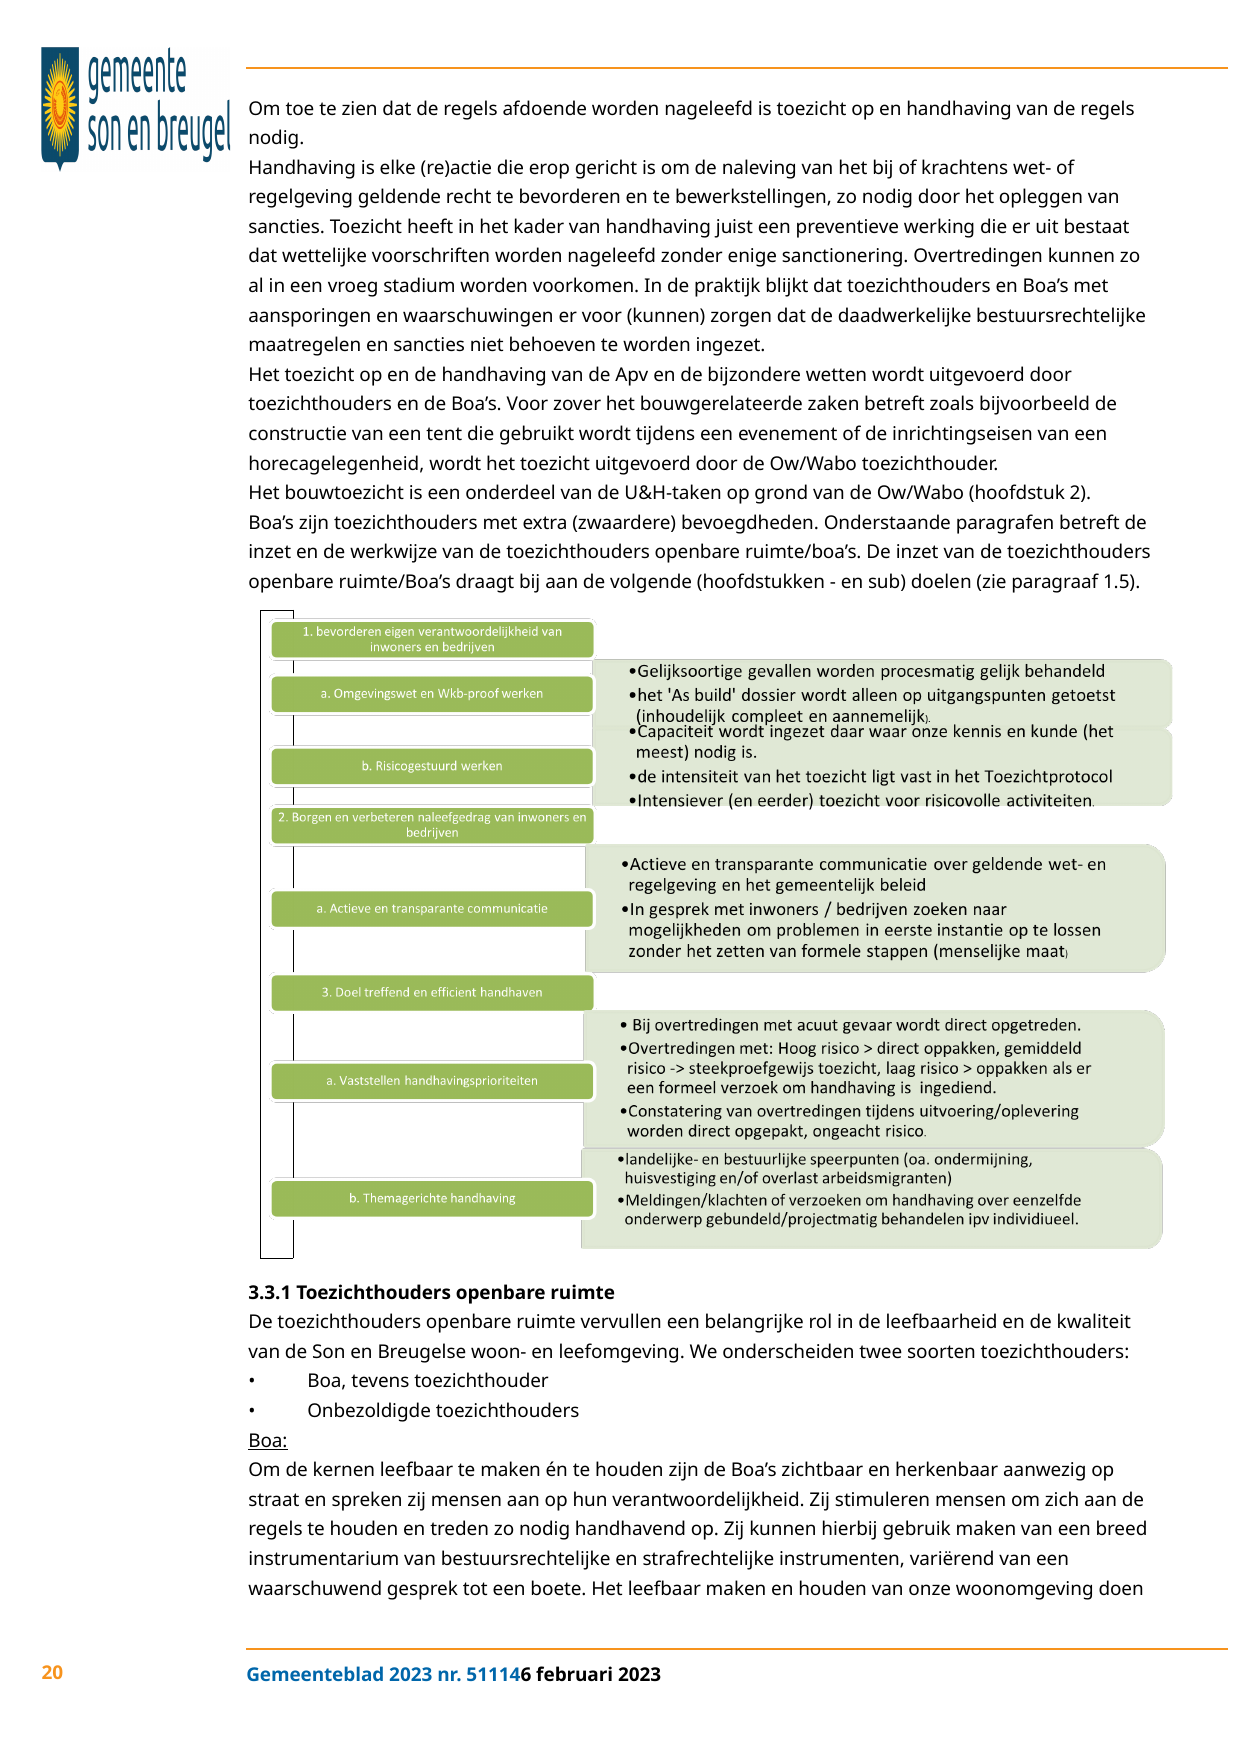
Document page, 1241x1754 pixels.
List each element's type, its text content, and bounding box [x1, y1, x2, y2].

picture [41, 47, 231, 172]
text 3.3.1 Toezichthouders openbare ruimte [248, 1279, 1152, 1305]
picture [268, 618, 1173, 1249]
text Het toezicht op en de handhaving van de Apv en de bijzondere wetten wordt uitgevoerd door toezichthouders en de Boa’s. Voor zover het bouwgerelateerde zaken betreft zoals bijvoorbeeld de constructie van een tent die gebruikt wordt tijdens een evenement of de inrichtingseisen van een horecagelegenheid, wordt het toezicht uitgevoerd door de Ow/Wabo toezichthouder. [248, 361, 1152, 476]
text Boa: [248, 1427, 1152, 1453]
text De toezichthouders openbare ruimte vervullen een belangrijke rol in de leefbaarheid en de kwaliteit van de Son en Breugelse woon- en leefomgeving. We onderscheiden twee soorten toezichthouders: [248, 1308, 1152, 1364]
text Het bouwtoezicht is een onderdeel van de U&H-taken op grond van de Ow/Wabo (hoofdstuk 2). [248, 479, 1152, 505]
text Om de kernen leefbaar te maken én te houden zijn de Boa’s zichtbaar en herkenbaar aanwezig op straat en spreken zij mensen aan op hun verantwoordelijkheid. Zij stimuleren mensen om zich aan de regels te houden en treden zo nodig handhavend op. Zij kunnen hierbij gebruik maken van een breed instrumentarium van bestuursrechtelijke en strafrechtelijke instrumenten, variërend van een waarschuwend gesprek tot een boete. Het leefbaar maken en houden van onze woonomgeving doen [248, 1456, 1152, 1601]
text Om toe te zien dat de regels afdoende worden nageleefd is toezicht op en handhaving van de regels nodig. [248, 95, 1152, 150]
list Boa, tevens toezichthouder [248, 1368, 1152, 1393]
list Onbezoldigde toezichthouders [248, 1397, 1152, 1423]
text Boa’s zijn toezichthouders met extra (zwaardere) bevoegdheden. Onderstaande paragrafen betreft de inzet en de werkwijze van de toezichthouders openbare ruimte/boa’s. De inzet van de toezichthouders openbare ruimte/Boa’s draagt bij aan de volgende (hoofdstukken - en sub) doelen (zie paragraaf 1.5). [248, 509, 1152, 594]
text Handhaving is elke (re)actie die erop gericht is om de naleving van het bij of krachtens wet- of regelgeving geldende recht te bevorderen en te bewerkstellingen, zo nodig door het opleggen van sancties. Toezicht heeft in het kader van handhaving juist een preventieve werking die er uit bestaat dat wettelijke voorschriften worden nageleefd zonder enige sanctionering. Overtredingen kunnen zo al in een vroeg stadium worden voorkomen. In de praktijk blijkt dat toezichthouders en Boa’s met aansporingen en waarschuwingen er voor (kunnen) zorgen dat de daadwerkelijke bestuursrechtelijke maatregelen en sancties niet behoeven te worden ingezet. [248, 154, 1152, 357]
